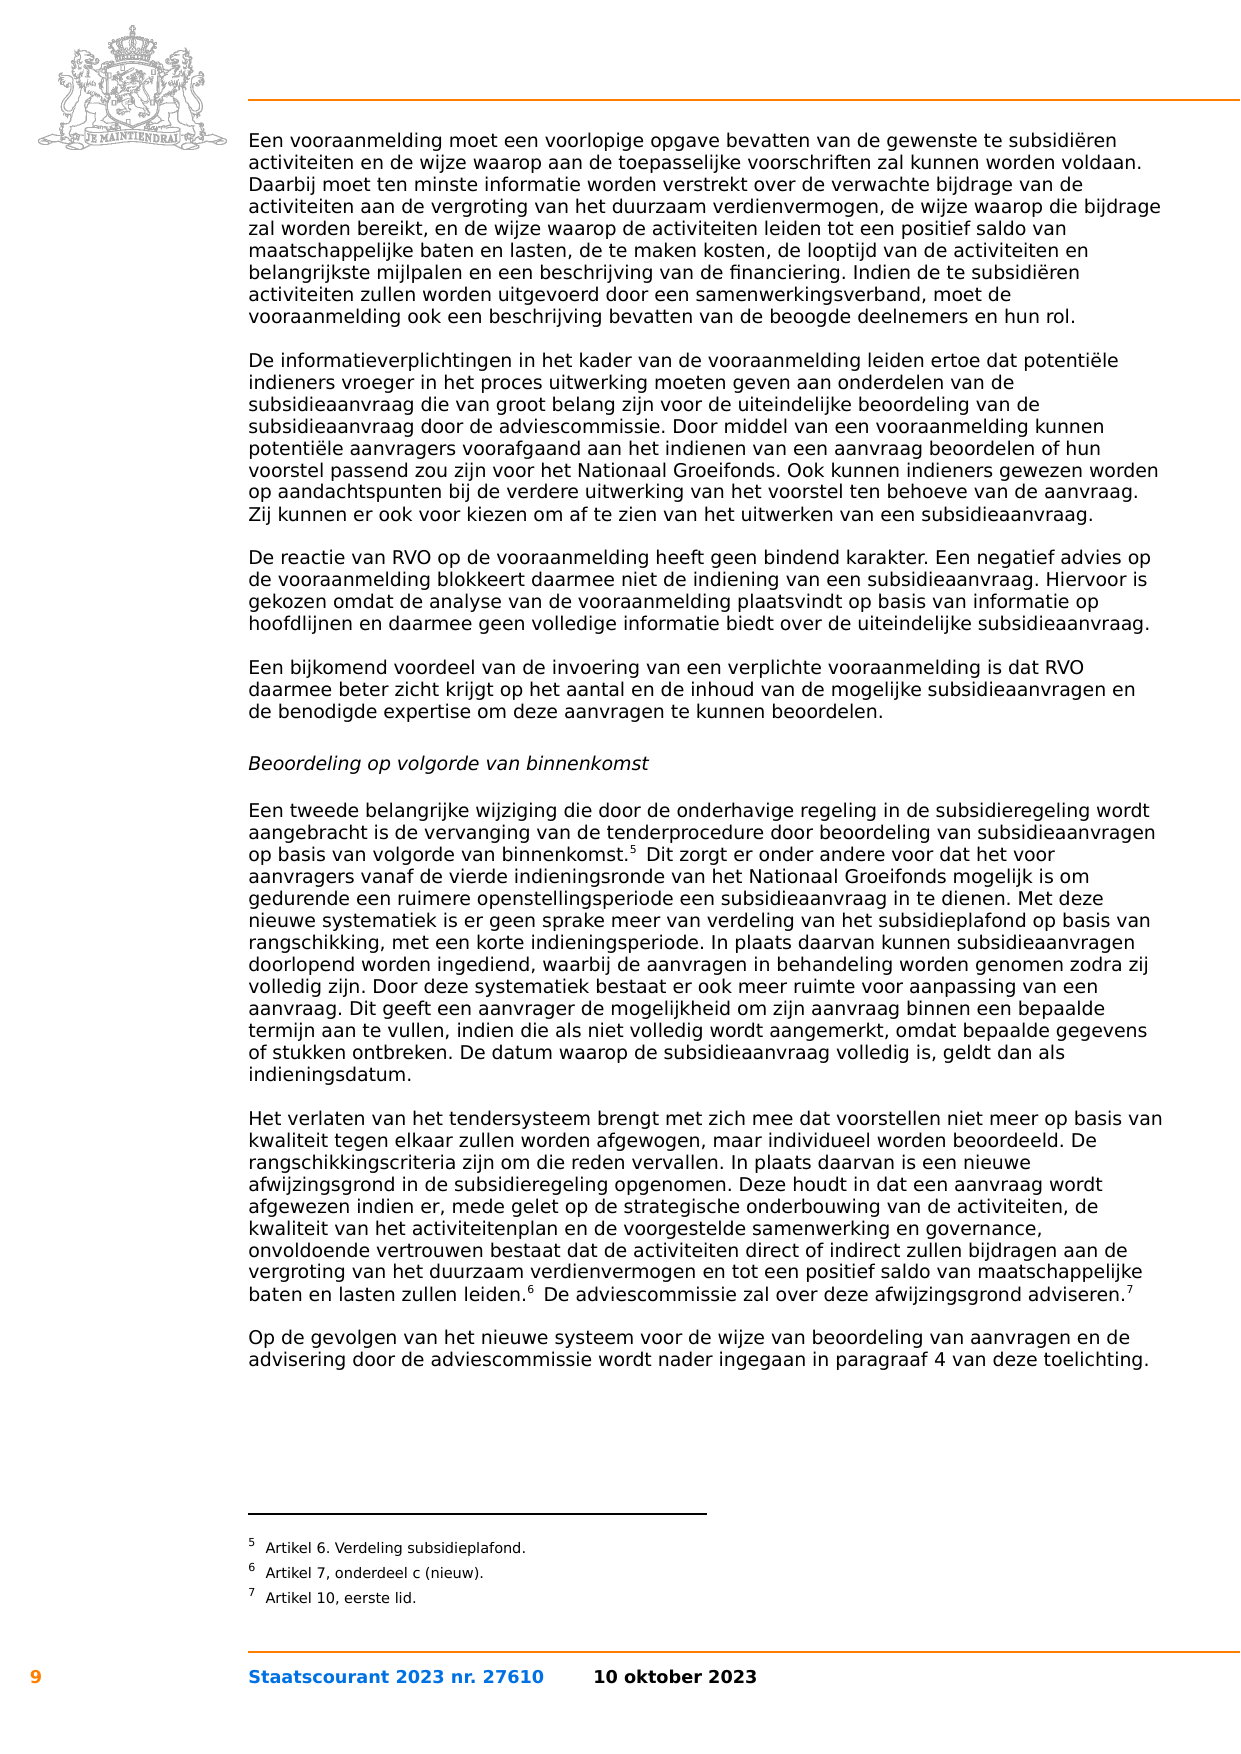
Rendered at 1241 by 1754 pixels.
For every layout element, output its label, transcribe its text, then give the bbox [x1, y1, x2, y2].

subtitle Beoordeling op volgorde van binnenkomst [248, 753, 1163, 775]
text Een tweede belangrijke wijziging die door de onderhavige regeling in de subsidieregeling wordt aangebracht is de vervanging van de tenderprocedure door beoordeling van subsidieaanvragen op basis van volgorde van binnenkomst. Dit zorgt er onder andere voor dat het voor aanvragers vanaf de vierde indieningsronde van het Nationaal Groeifonds mogelijk is om gedurende een ruimere openstellingsperiode een subsidieaanvraag in te dienen. Met deze nieuwe systematiek is er geen sprake meer van verdeling van het subsidieplafond op basis van rangschikking, met een korte indieningsperiode. In plaats daarvan kunnen subsidieaanvragen doorlopend worden ingediend, waarbij de aanvragen in behandeling worden genomen zodra zij volledig zijn. Door deze systematiek bestaat er ook meer ruimte voor aanpassing van een aanvraag. Dit geeft een aanvrager de mogelijkheid om zijn aanvraag binnen een bepaalde termijn aan te vullen, indien die als niet volledig wordt aangemerkt, omdat bepaalde gegevens of stukken ontbreken. De datum waarop de subsidieaanvraag volledig is, geldt dan als indieningsdatum. [248, 800, 1163, 1086]
text Het verlaten van het tendersysteem brengt met zich mee dat voorstellen niet meer op basis van kwaliteit tegen elkaar zullen worden afgewogen, maar individueel worden beoordeeld. De rangschikkingscriteria zijn om die reden vervallen. In plaats daarvan is een nieuwe afwijzingsgrond in de subsidieregeling opgenomen. Deze houdt in dat een aanvraag wordt afgewezen indien er, mede gelet op de strategische onderbouwing van de activiteiten, de kwaliteit van het activiteitenplan en de voorgestelde samenwerking en governance, onvoldoende vertrouwen bestaat dat de activiteiten direct of indirect zullen bijdragen aan de vergroting van het duurzaam verdienvermogen en tot een positief saldo van maatschappelijke baten en lasten zullen leiden. De adviescommissie zal over deze afwijzingsgrond adviseren. [248, 1108, 1163, 1305]
text Een vooraanmelding moet een voorlopige opgave bevatten van de gewenste te subsidiëren activiteiten en de wijze waarop aan de toepasselijke voorschriften zal kunnen worden voldaan. Daarbij moet ten minste informatie worden verstrekt over de verwachte bijdrage van de activiteiten aan de vergroting van het duurzaam verdienvermogen, de wijze waarop die bijdrage zal worden bereikt, en de wijze waarop de activiteiten leiden tot een positief saldo van maatschappelijke baten en lasten, de te maken kosten, de looptijd van de activiteiten en belangrijkste mijlpalen en een beschrijving van de financiering. Indien de te subsidiëren activiteiten zullen worden uitgevoerd door een samenwerkingsverband, moet de vooraanmelding ook een beschrijving bevatten van de beoogde deelnemers en hun rol. [248, 130, 1163, 328]
text De informatieverplichtingen in het kader van de vooraanmelding leiden ertoe dat potentiële indieners vroeger in het proces uitwerking moeten geven aan onderdelen van de subsidieaanvraag die van groot belang zijn voor de uiteindelijke beoordeling van de subsidieaanvraag door de adviescommissie. Door middel van een vooraanmelding kunnen potentiële aanvragers voorafgaand aan het indienen van een aanvraag beoordelen of hun voorstel passend zou zijn voor het Nationaal Groeifonds. Ook kunnen indieners gewezen worden op aandachtspunten bij de verdere uitwerking van het voorstel ten behoeve van de aanvraag. Zij kunnen er ook voor kiezen om af te zien van het uitwerken van een subsidieaanvraag. [248, 349, 1163, 525]
text Artikel 10, eerste lid. [248, 1586, 1163, 1608]
text Artikel 7, onderdeel c (nieuw). [248, 1561, 1163, 1583]
text Een bijkomend voordeel van de invoering van een verplichte vooraanmelding is dat RVO daarmee beter zicht krijgt op het aantal en de inhoud van de mogelijke subsidieaanvragen en de benodigde expertise om deze aanvragen te kunnen beoordelen. [248, 657, 1163, 723]
text De reactie van RVO op de vooraanmelding heeft geen bindend karakter. Een negatief advies op de vooraanmelding blokkeert daarmee niet de indiening van een subsidieaanvraag. Hiervoor is gekozen omdat de analyse van de vooraanmelding plaatsvindt op basis van informatie op hoofdlijnen en daarmee geen volledige informatie biedt over de uiteindelijke subsidieaanvraag. [248, 547, 1163, 635]
picture [38, 25, 227, 150]
text Op de gevolgen van het nieuwe systeem voor de wijze van beoordeling van aanvragen en de advisering door de adviescommissie wordt nader ingegaan in paragraaf 4 van deze toelichting. [248, 1327, 1163, 1371]
text Artikel 6. Verdeling subsidieplafond. [248, 1536, 1163, 1558]
